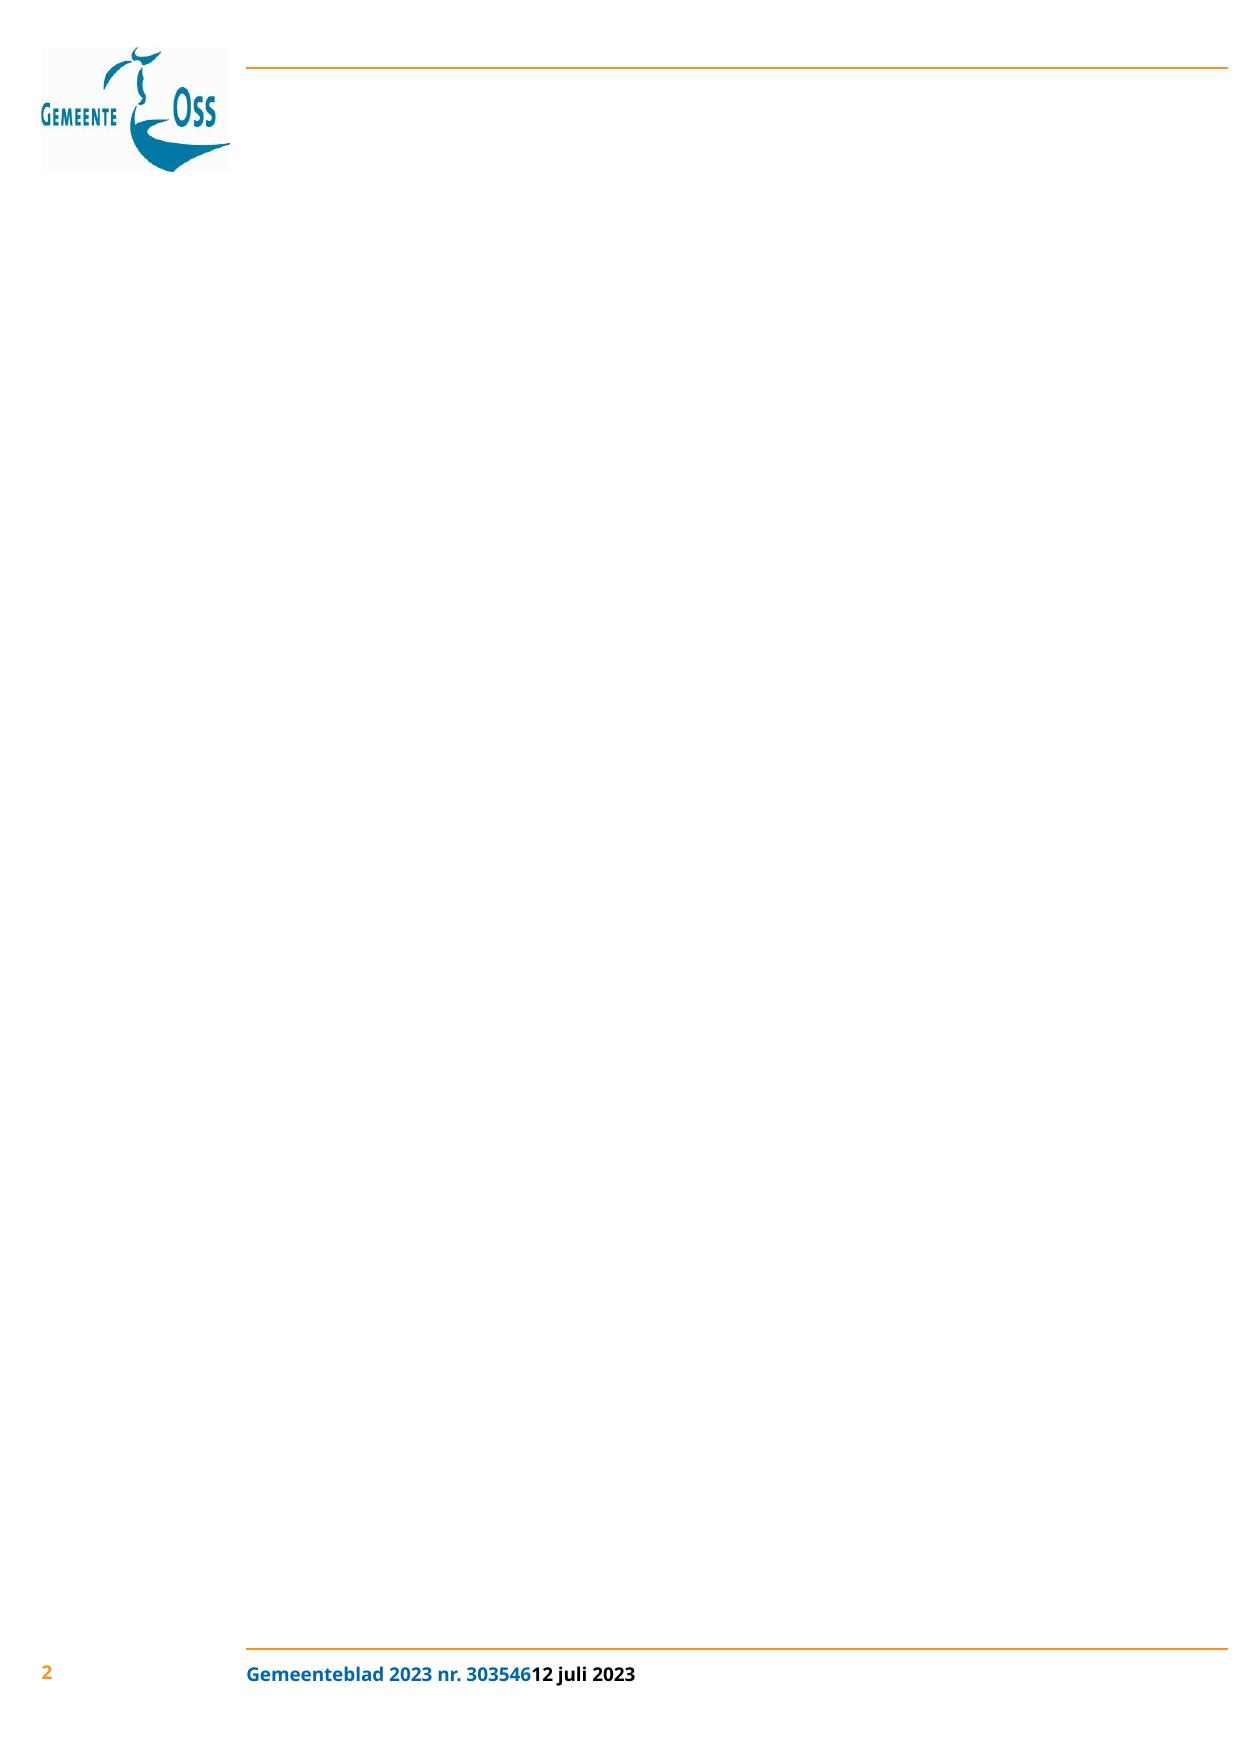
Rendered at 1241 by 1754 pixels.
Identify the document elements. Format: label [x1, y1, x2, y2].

picture [41, 47, 231, 172]
